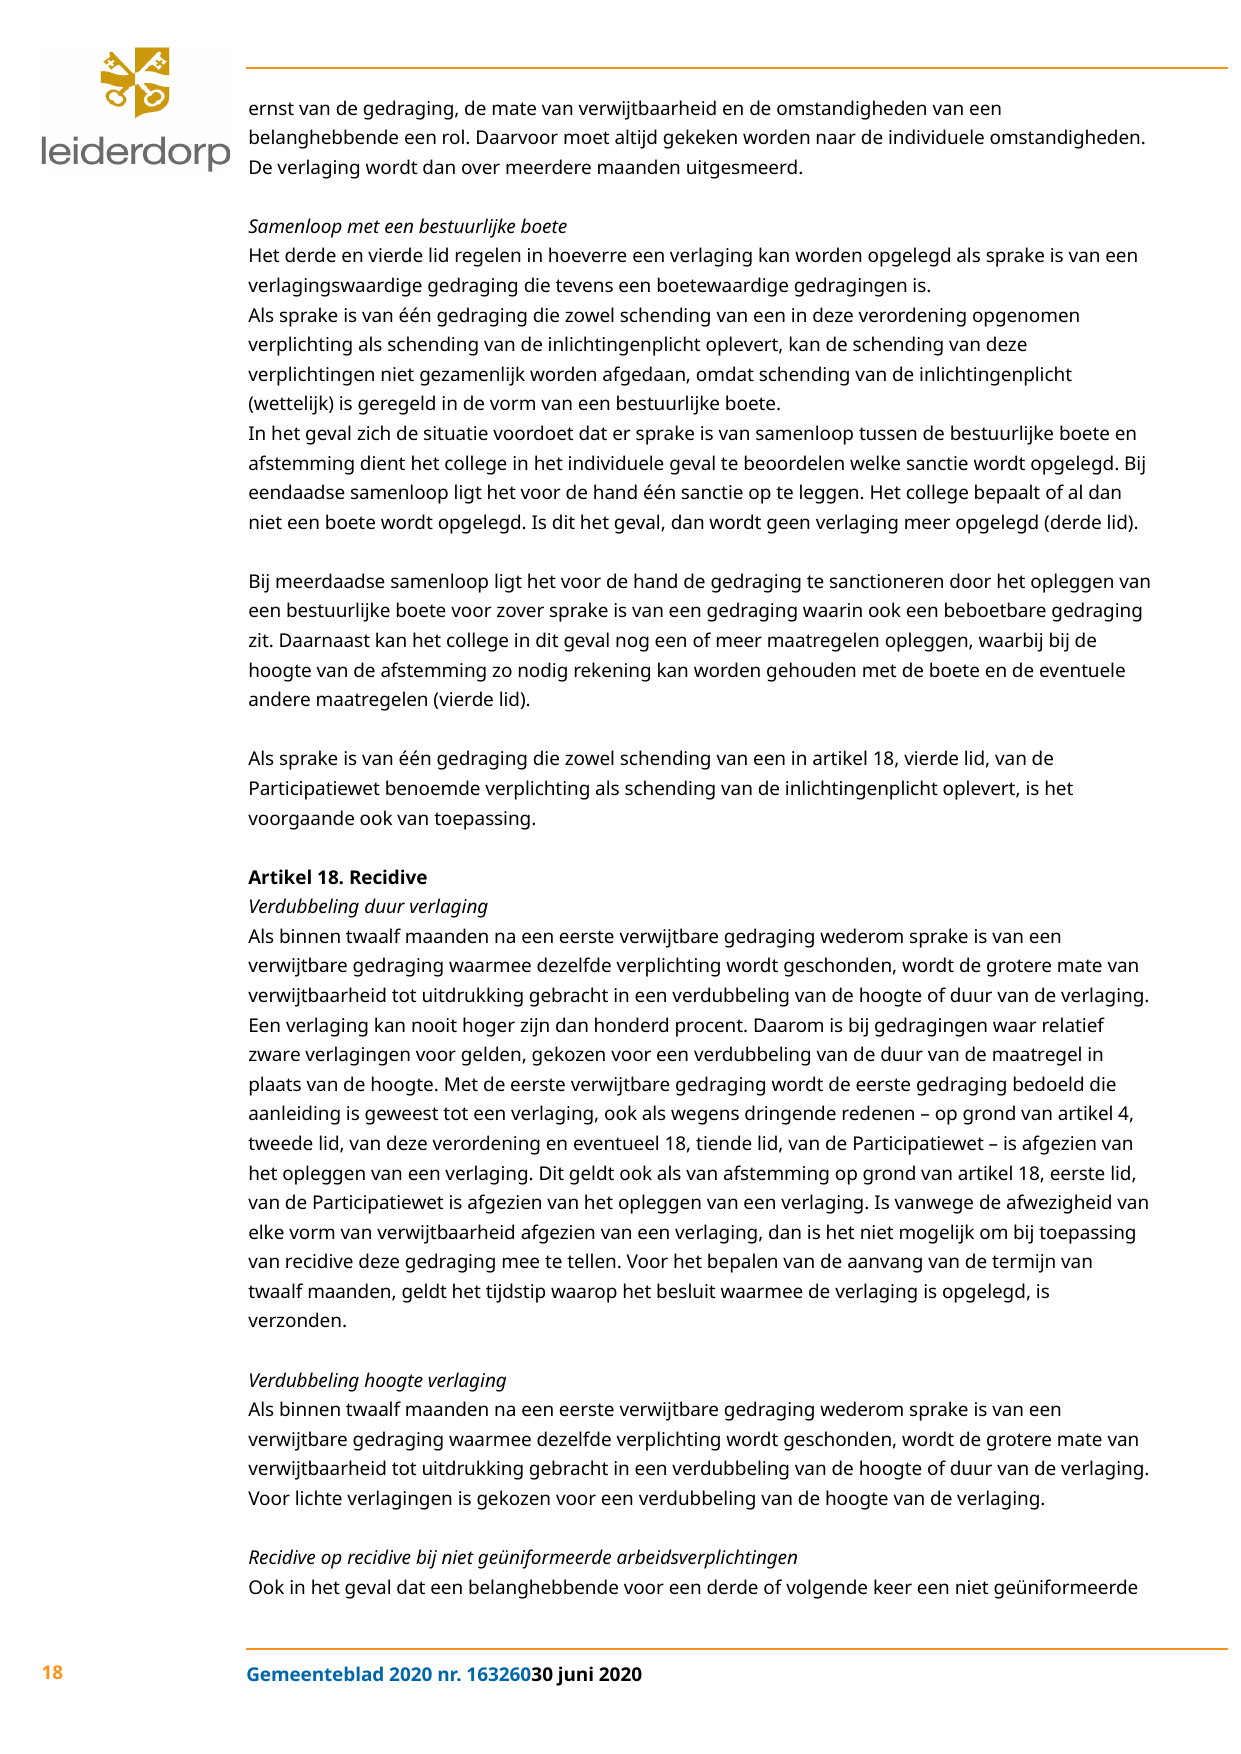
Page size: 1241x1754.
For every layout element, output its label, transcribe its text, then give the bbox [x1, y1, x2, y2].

text Recidive op recidive bij niet geüniformeerde arbeidsverplichtingen [248, 1544, 1152, 1570]
text Ook in het geval dat een belanghebbende voor een derde of volgende keer een niet geüniformeerde [248, 1574, 1152, 1600]
text Samenloop met een bestuurlijke boete [248, 213, 1152, 239]
text In het geval zich de situatie voordoet dat er sprake is van samenloop tussen de bestuurlijke boete en afstemming dient het college in het individuele geval te beoordelen welke sanctie wordt opgelegd. Bij eendaadse samenloop ligt het voor de hand één sanctie op te leggen. Het college bepaalt of al dan niet een boete wordt opgelegd. Is dit het geval, dan wordt geen verlaging meer opgelegd (derde lid). [248, 420, 1152, 535]
text Verdubbeling duur verlaging [248, 893, 1152, 919]
text Het derde en vierde lid regelen in hoeverre een verlaging kan worden opgelegd als sprake is van een verlagingswaardige gedraging die tevens een boetewaardige gedragingen is. [248, 243, 1152, 298]
text Als binnen twaalf maanden na een eerste verwijtbare gedraging wederom sprake is van een verwijtbare gedraging waarmee dezelfde verplichting wordt geschonden, wordt de grotere mate van verwijtbaarheid tot uitdrukking gebracht in een verdubbeling van de hoogte of duur van de verlaging. Een verlaging kan nooit hoger zijn dan honderd procent. Daarom is bij gedragingen waar relatief zware verlagingen voor gelden, gekozen voor een verdubbeling van de duur van de maatregel in plaats van de hoogte. Met de eerste verwijtbare gedraging wordt de eerste gedraging bedoeld die aanleiding is geweest tot een verlaging, ook als wegens dringende redenen – op grond van artikel 4, tweede lid, van deze verordening en eventueel 18, tiende lid, van de Participatiewet – is afgezien van het opleggen van een verlaging. Dit geldt ook als van afstemming op grond van artikel 18, eerste lid, van de Participatiewet is afgezien van het opleggen van een verlaging. Is vanwege de afwezigheid van elke vorm van verwijtbaarheid afgezien van een verlaging, dan is het niet mogelijk om bij toepassing van recidive deze gedraging mee te tellen. Voor het bepalen van de aanvang van de termijn van twaalf maanden, geldt het tijdstip waarop het besluit waarmee de verlaging is opgelegd, is verzonden. [248, 923, 1152, 1333]
text Als sprake is van één gedraging die zowel schending van een in artikel 18, vierde lid, van de Participatiewet benoemde verplichting als schending van de inlichtingenplicht oplevert, is het voorgaande ook van toepassing. [248, 746, 1152, 831]
text Verdubbeling hoogte verlaging [248, 1367, 1152, 1393]
text Als binnen twaalf maanden na een eerste verwijtbare gedraging wederom sprake is van een verwijtbare gedraging waarmee dezelfde verplichting wordt geschonden, wordt de grotere mate van verwijtbaarheid tot uitdrukking gebracht in een verdubbeling van de hoogte of duur van de verlaging. Voor lichte verlagingen is gekozen voor een verdubbeling van de hoogte van de verlaging. [248, 1396, 1152, 1511]
text Artikel 18. Recidive [248, 864, 1152, 890]
text Als sprake is van één gedraging die zowel schending van een in deze verordening opgenomen verplichting als schending van de inlichtingenplicht oplevert, kan de schending van deze verplichtingen niet gezamenlijk worden afgedaan, omdat schending van de inlichtingenplicht (wettelijk) is geregeld in de vorm van een bestuurlijke boete. [248, 302, 1152, 416]
text Bij meerdaadse samenloop ligt het voor de hand de gedraging te sanctioneren door het opleggen van een bestuurlijke boete voor zover sprake is van een gedraging waarin ook een beboetbare gedraging zit. Daarnaast kan het college in dit geval nog een of meer maatregelen opleggen, waarbij bij de hoogte van de afstemming zo nodig rekening kan worden gehouden met de boete en de eventuele andere maatregelen (vierde lid). [248, 568, 1152, 712]
text ernst van de gedraging, de mate van verwijtbaarheid en de omstandigheden van een belanghebbende een rol. Daarvoor moet altijd gekeken worden naar de individuele omstandigheden. De verlaging wordt dan over meerdere maanden uitgesmeerd. [248, 95, 1152, 180]
picture [41, 47, 231, 172]
